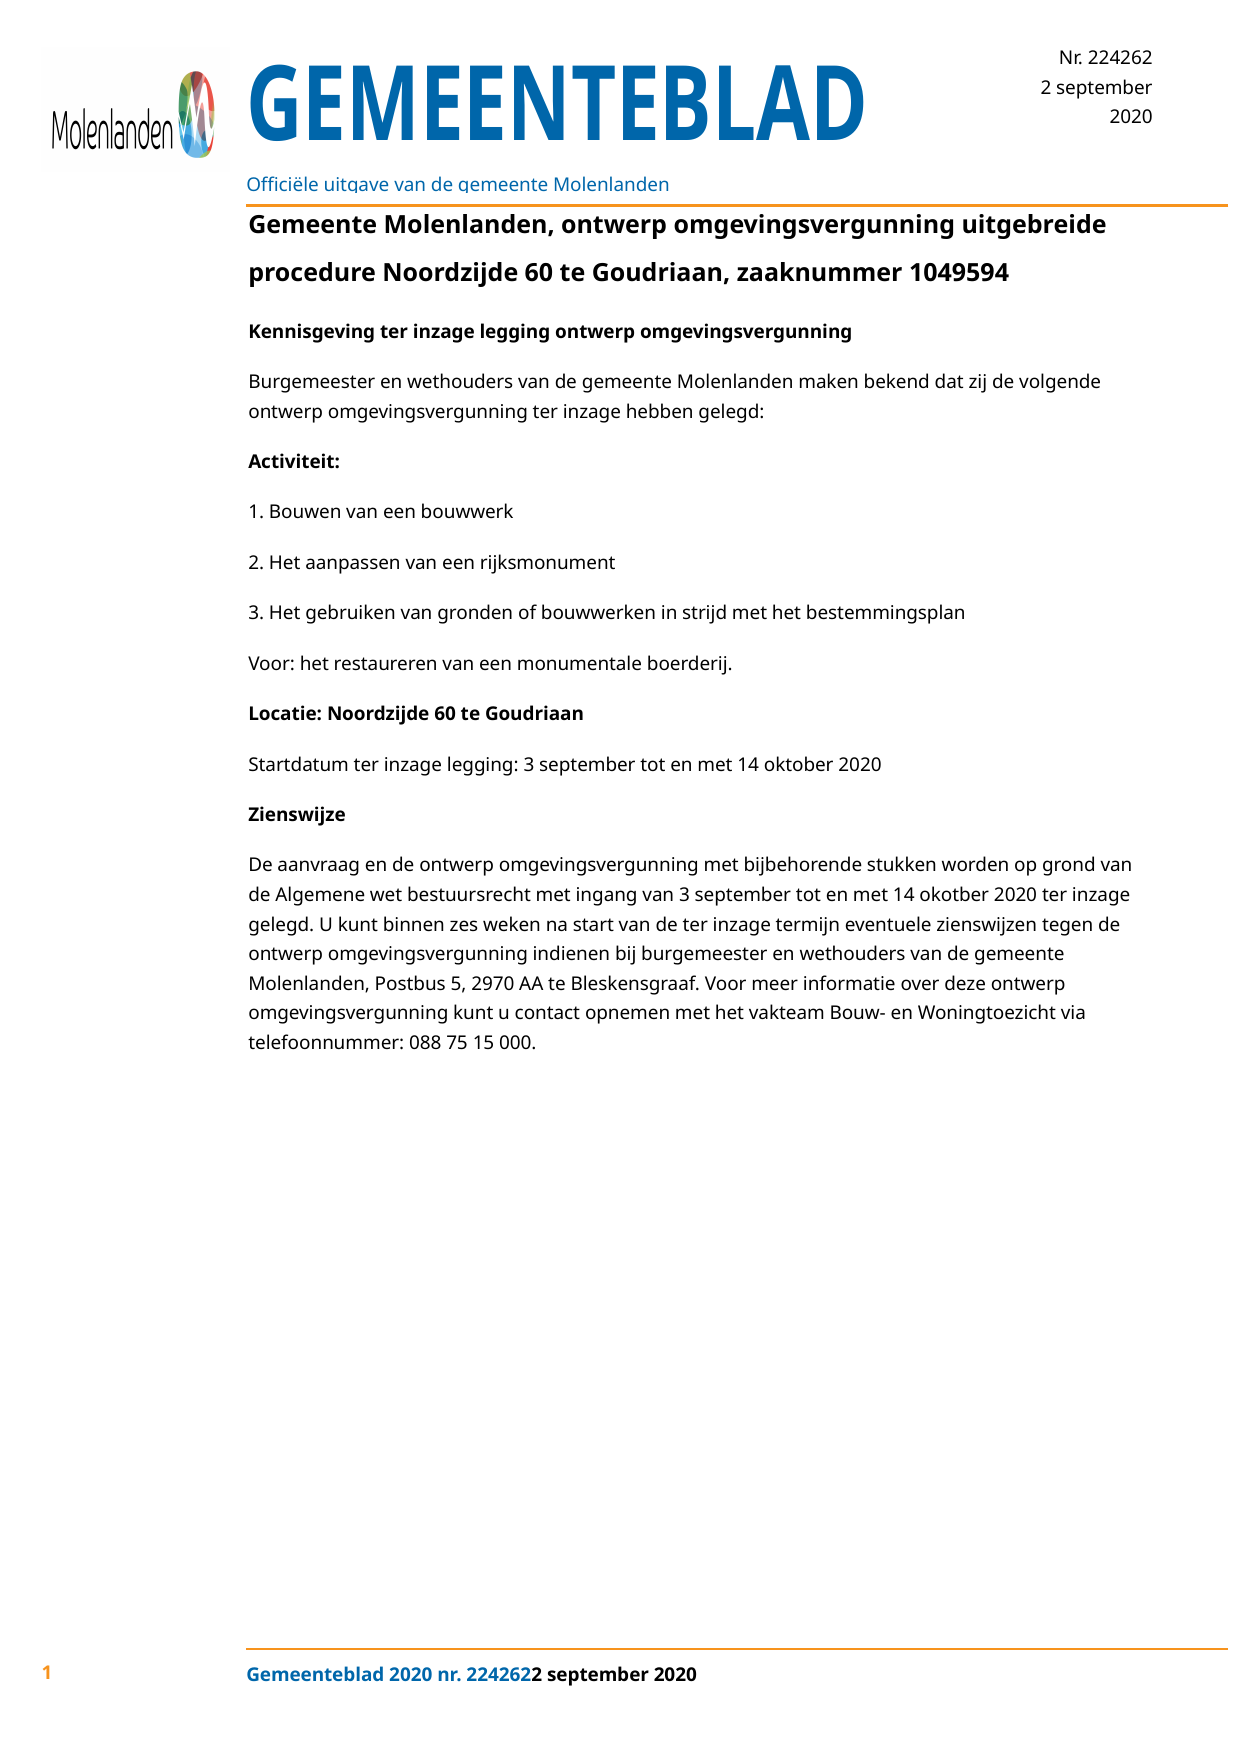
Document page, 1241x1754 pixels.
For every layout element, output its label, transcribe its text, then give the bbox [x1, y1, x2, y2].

text Voor: het restaureren van een monumentale boerderij. [248, 650, 1152, 676]
text 1. Bouwen van een bouwwerk [248, 499, 1152, 524]
text 2. Het aanpassen van een rijksmonument [248, 549, 1152, 575]
text Startdatum ter inzage legging: 3 september tot en met 14 oktober 2020 [248, 751, 1152, 777]
text Activiteit: [248, 448, 1152, 474]
picture [41, 47, 231, 172]
text Locatie: Noordzijde 60 te Goudriaan [248, 700, 1152, 726]
text Zienswijze [248, 801, 1152, 827]
text De aanvraag en de ontwerp omgevingsvergunning met bijbehorende stukken worden op grond van de Algemene wet bestuursrecht met ingang van 3 september tot en met 14 okotber 2020 ter inzage gelegd. U kunt binnen zes weken na start van de ter inzage termijn eventuele zienswijzen tegen de ontwerp omgevingsvergunning indienen bij burgemeester en wethouders van de gemeente Molenlanden, Postbus 5, 2970 AA te Bleskensgraaf. Voor meer informatie over deze ontwerp omgevingsvergunning kunt u contact opnemen met het vakteam Bouw- en Woningtoezicht via telefoonnummer: 088 75 15 000. [248, 852, 1152, 1055]
text Burgemeester en wethouders van de gemeente Molenlanden maken bekend dat zij de volgende ontwerp omgevingsvergunning ter inzage hebben gelegd: [248, 368, 1152, 424]
text Kennisgeving ter inzage legging ontwerp omgevingsvergunning [248, 318, 1152, 344]
text Gemeente Molenlanden, ontwerp omgevingsvergunning uitgebreide procedure Noordzijde 60 te Goudriaan, zaaknummer 1049594 [248, 207, 1152, 288]
text 3. Het gebruiken van gronden of bouwwerken in strijd met het bestemmingsplan [248, 599, 1152, 625]
